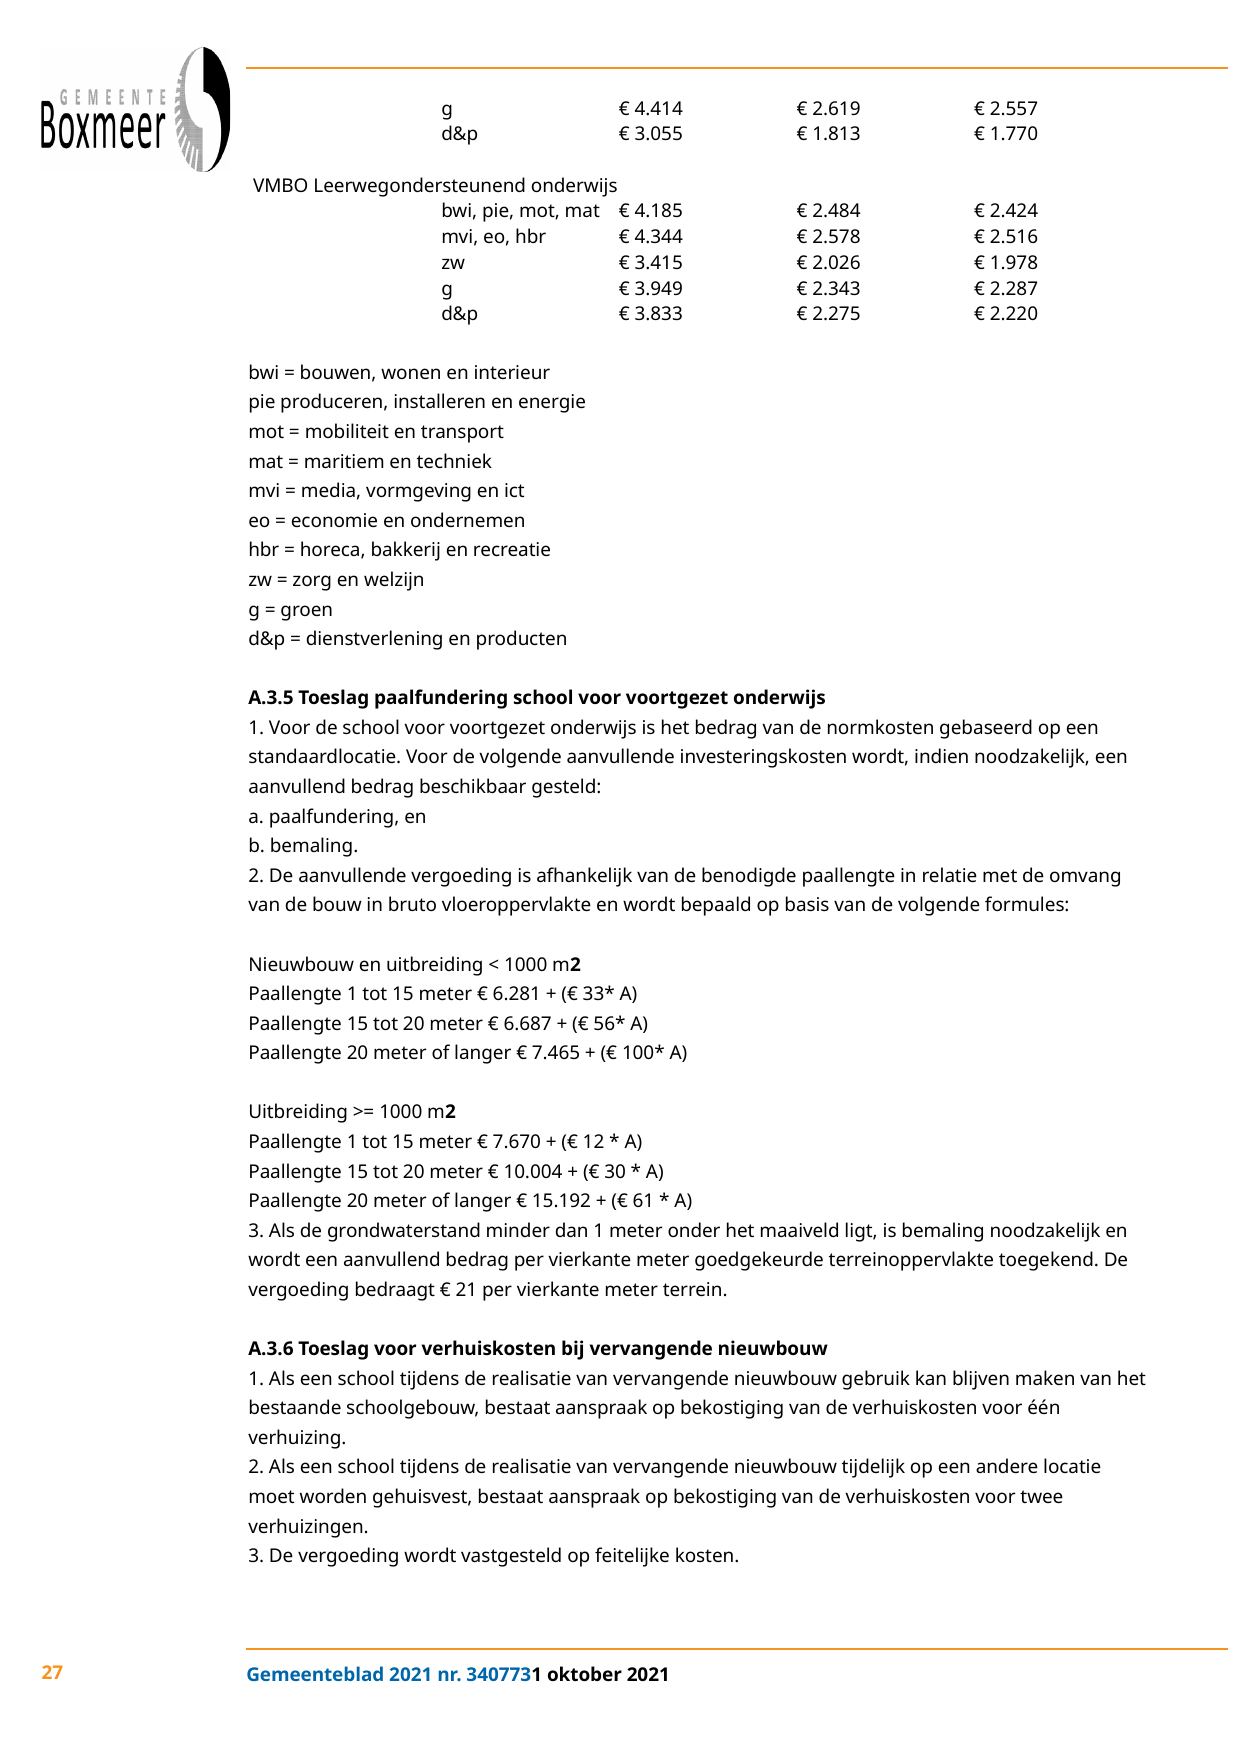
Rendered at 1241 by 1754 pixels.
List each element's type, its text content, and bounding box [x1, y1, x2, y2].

table_cell € 1.813 [796, 121, 974, 146]
table_cell [248, 224, 441, 249]
text d&p = dienstverlening en producten [248, 625, 1152, 651]
text Uitbreiding >= 1000 m2 [248, 1099, 1152, 1124]
text A.3.5 Toeslag paalfundering school voor voortgezet onderwijs [248, 684, 1152, 710]
table_cell € 2.578 [796, 224, 974, 249]
table_cell € 2.026 [796, 249, 974, 275]
table_cell [248, 249, 441, 275]
table_cell € 2.424 [974, 198, 1152, 223]
table_cell € 2.619 [796, 95, 974, 121]
table_cell € 1.770 [974, 121, 1152, 146]
text 1. Als een school tijdens de realisatie van vervangende nieuwbouw gebruik kan blijven maken van het bestaande schoolgebouw, bestaat aanspraak op bekostiging van de verhuiskosten voor één verhuizing. [248, 1365, 1152, 1450]
table_cell € 3.833 [619, 301, 796, 326]
table_cell € 2.343 [796, 275, 974, 301]
table_cell € 1.978 [974, 249, 1152, 275]
text mot = mobiliteit en transport [248, 418, 1152, 444]
text g = groen [248, 596, 1152, 622]
text Paallengte 15 tot 20 meter € 10.004 + (€ 30 * A) [248, 1158, 1152, 1184]
text 1. Voor de school voor voortgezet onderwijs is het bedrag van de normkosten gebaseerd op een standaardlocatie. Voor de volgende aanvullende investeringskosten wordt, indien noodzakelijk, een aanvullend bedrag beschikbaar gesteld: [248, 714, 1152, 799]
table_cell mvi, eo, hbr [441, 224, 619, 249]
table_cell € 4.185 [619, 198, 796, 223]
table_cell [248, 121, 441, 146]
table_cell € 2.220 [974, 301, 1152, 326]
table_cell [248, 301, 441, 326]
picture [41, 47, 231, 172]
text mvi = media, vormgeving en ict [248, 477, 1152, 503]
table_cell VMBO Leerwegondersteunend onderwijs [248, 172, 1152, 198]
text pie produceren, installeren en energie [248, 389, 1152, 414]
table_cell [248, 95, 441, 121]
table_cell bwi, pie, mot, mat [441, 198, 619, 223]
text b. bemaling. [248, 832, 1152, 858]
text hbr = horeca, bakkerij en recreatie [248, 537, 1152, 562]
text bwi = bouwen, wonen en interieur [248, 359, 1152, 385]
text Nieuwbouw en uitbreiding < 1000 m2 [248, 951, 1152, 977]
text 2. De aanvullende vergoeding is afhankelijk van de benodigde paallengte in relatie met de omvang van de bouw in bruto vloeroppervlakte en wordt bepaald op basis van de volgende formules: [248, 862, 1152, 917]
text Paallengte 20 meter of langer € 15.192 + (€ 61 * A) [248, 1187, 1152, 1213]
text 3. De vergoeding wordt vastgesteld op feitelijke kosten. [248, 1542, 1152, 1568]
table_cell € 2.557 [974, 95, 1152, 121]
text 3. Als de grondwaterstand minder dan 1 meter onder het maaiveld ligt, is bemaling noodzakelijk en wordt een aanvullend bedrag per vierkante meter goedgekeurde terreinoppervlakte toegekend. De vergoeding bedraagt € 21 per vierkante meter terrein. [248, 1217, 1152, 1302]
table_cell € 2.287 [974, 275, 1152, 301]
text mat = maritiem en techniek [248, 448, 1152, 474]
table_cell [248, 198, 441, 223]
table_cell € 3.949 [619, 275, 796, 301]
table_cell € 3.415 [619, 249, 796, 275]
table_cell € 2.516 [974, 224, 1152, 249]
table_cell € 2.484 [796, 198, 974, 223]
table_cell € 3.055 [619, 121, 796, 146]
table_cell g [441, 275, 619, 301]
table_cell € 4.344 [619, 224, 796, 249]
table_cell [248, 275, 441, 301]
table_cell zw [441, 249, 619, 275]
text Paallengte 1 tot 15 meter € 7.670 + (€ 12 * A) [248, 1128, 1152, 1154]
table_cell d&p [441, 121, 619, 146]
text Paallengte 20 meter of langer € 7.465 + (€ 100* A) [248, 1039, 1152, 1065]
text zw = zorg en welzijn [248, 566, 1152, 592]
table_cell € 2.275 [796, 301, 974, 326]
text A.3.6 Toeslag voor verhuiskosten bij vervangende nieuwbouw [248, 1335, 1152, 1361]
text a. paalfundering, en [248, 803, 1152, 829]
table_cell g [441, 95, 619, 121]
text 2. Als een school tijdens de realisatie van vervangende nieuwbouw tijdelijk op een andere locatie moet worden gehuisvest, bestaat aanspraak op bekostiging van de verhuiskosten voor twee verhuizingen. [248, 1454, 1152, 1539]
table_cell d&p [441, 301, 619, 326]
text Paallengte 15 tot 20 meter € 6.687 + (€ 56* A) [248, 1010, 1152, 1036]
text Paallengte 1 tot 15 meter € 6.281 + (€ 33* A) [248, 980, 1152, 1006]
text eo = economie en ondernemen [248, 507, 1152, 533]
table_cell [248, 146, 1152, 172]
table_cell € 4.414 [619, 95, 796, 121]
